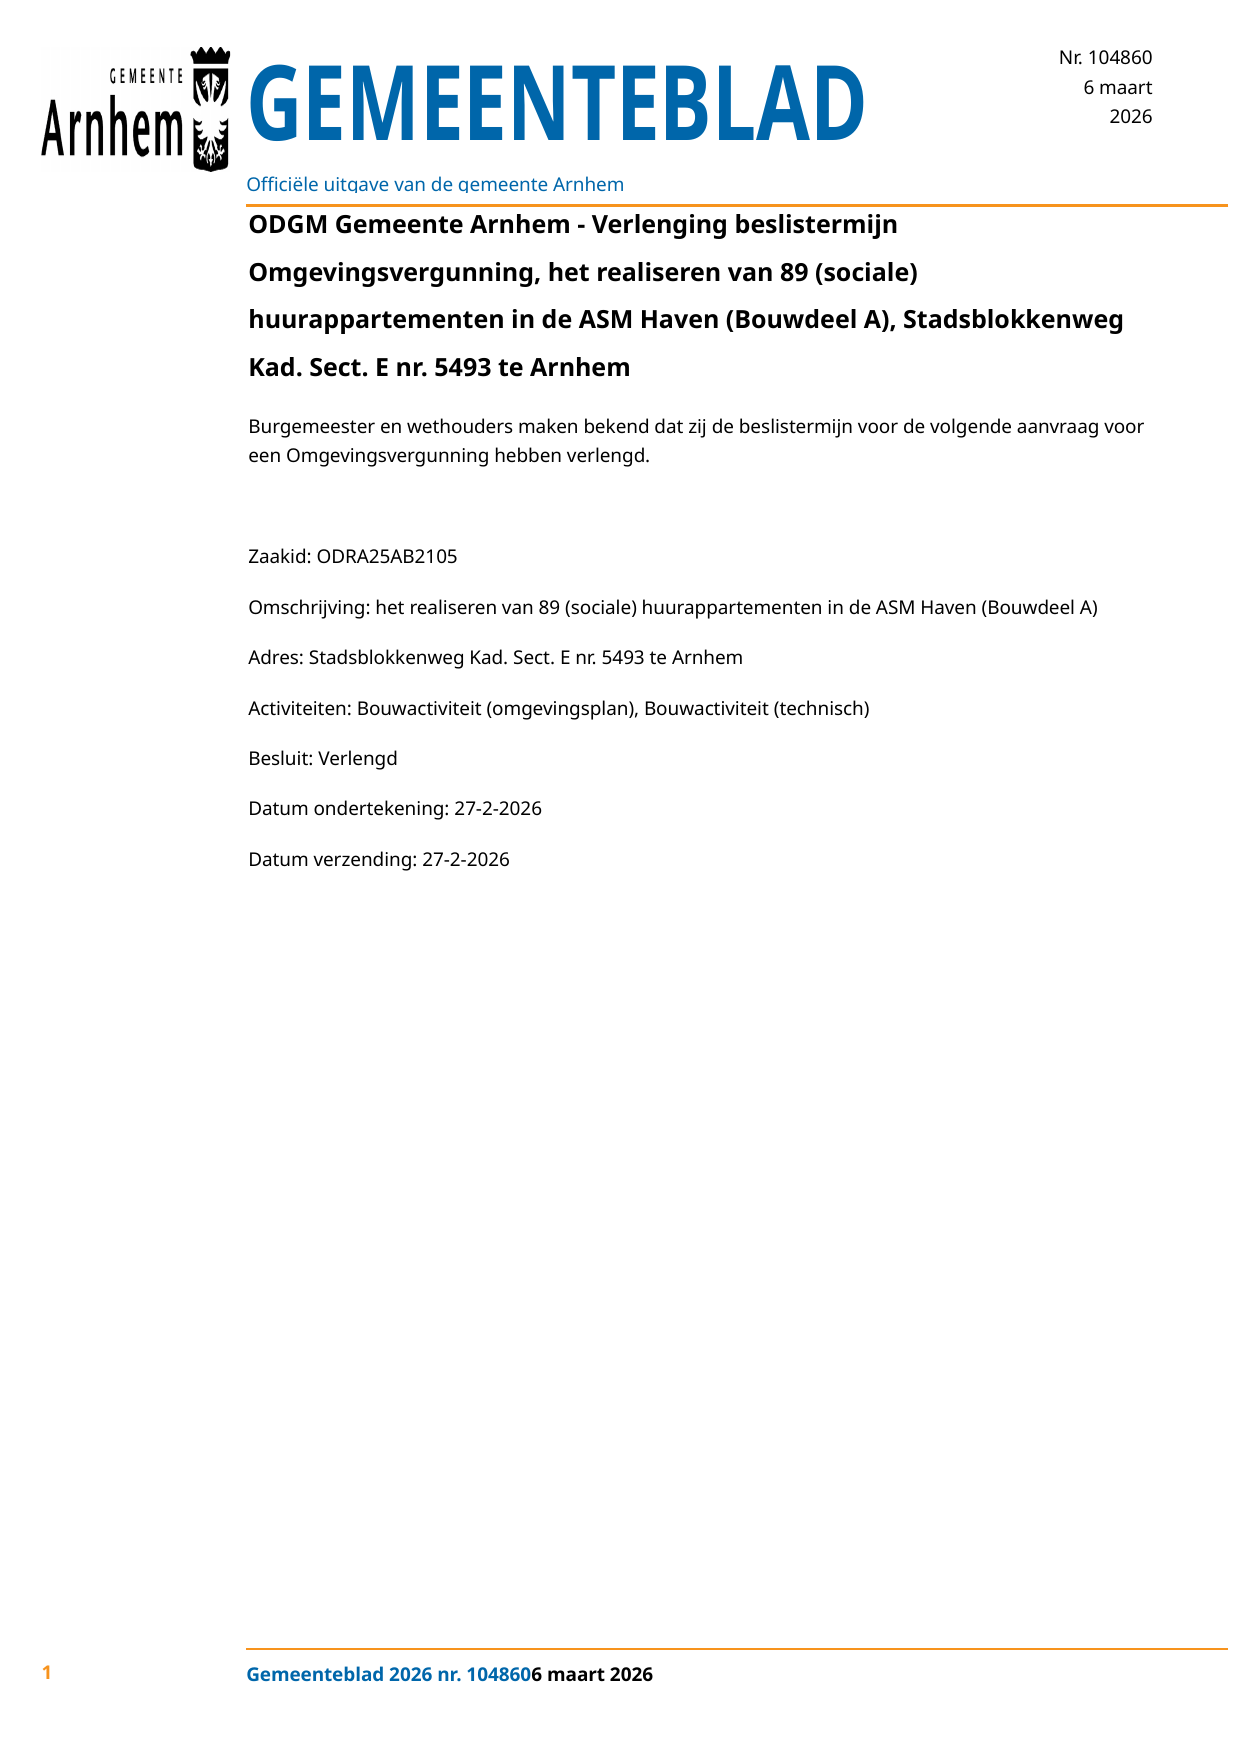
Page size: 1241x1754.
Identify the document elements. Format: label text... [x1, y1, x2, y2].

text Zaakid: ODRA25AB2105 [248, 543, 1152, 569]
text Besluit: Verlengd [248, 745, 1152, 771]
text ODGM Gemeente Arnhem - Verlenging beslistermijn Omgevingsvergunning, het realiseren van 89 (sociale) huurappartementen in de ASM Haven (Bouwdeel A), Stadsblokkenweg Kad. Sect. E nr. 5493 te Arnhem [248, 207, 1152, 384]
picture [41, 47, 231, 172]
text Omschrijving: het realiseren van 89 (sociale) huurappartementen in de ASM Haven (Bouwdeel A) [248, 594, 1152, 620]
text Datum verzending: 27-2-2026 [248, 846, 1152, 872]
text Adres: Stadsblokkenweg Kad. Sect. E nr. 5493 te Arnhem [248, 644, 1152, 670]
text Burgemeester en wethouders maken bekend dat zij de beslistermijn voor de volgende aanvraag voor een Omgevingsvergunning hebben verlengd. [248, 413, 1152, 468]
text Activiteiten: Bouwactiviteit (omgevingsplan), Bouwactiviteit (technisch) [248, 695, 1152, 721]
text Datum ondertekening: 27-2-2026 [248, 796, 1152, 821]
